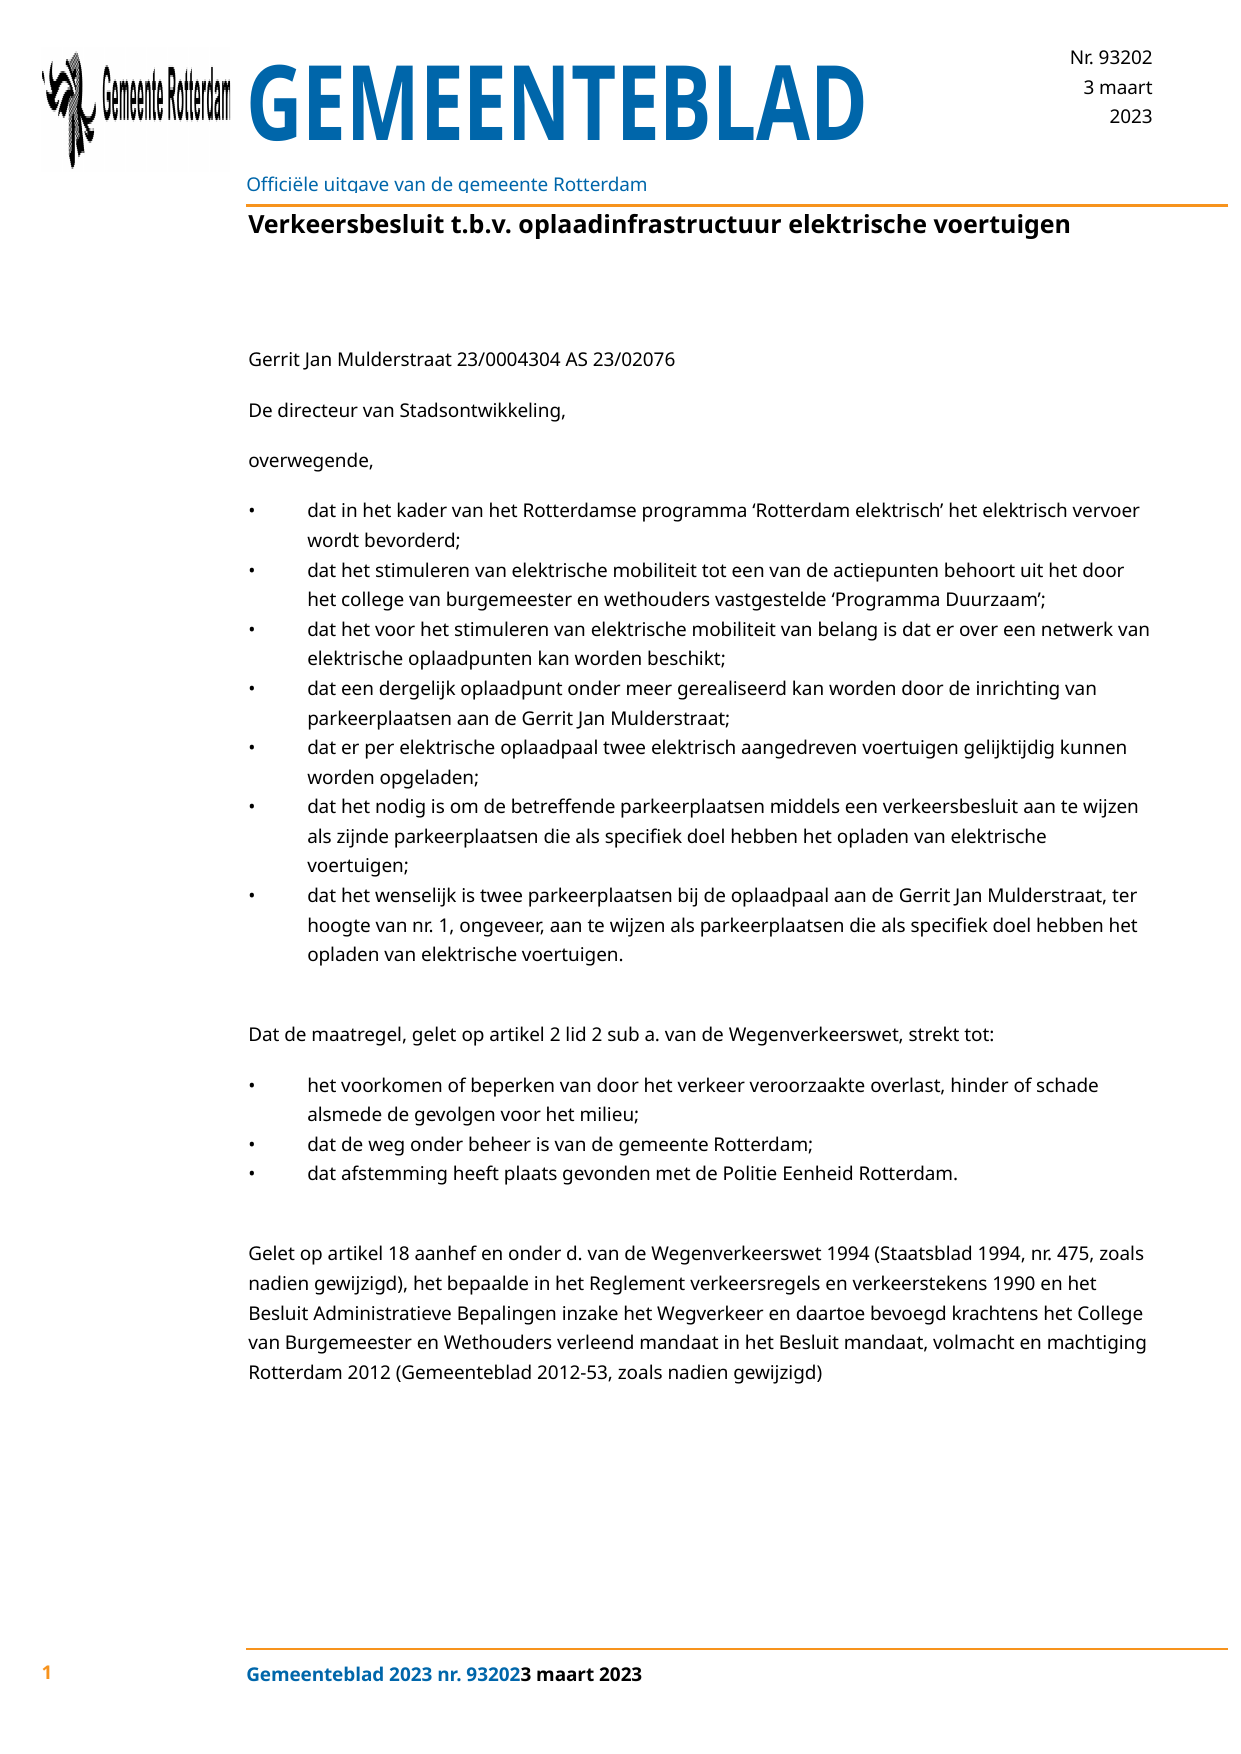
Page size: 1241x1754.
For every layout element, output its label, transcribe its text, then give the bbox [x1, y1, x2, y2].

list dat het nodig is om de betreffende parkeerplaatsen middels een verkeersbesluit aan te wijzen als zijnde parkeerplaatsen die als specifiek doel hebben het opladen van elektrische voertuigen; [248, 793, 1152, 878]
list het voorkomen of beperken van door het verkeer veroorzaakte overlast, hinder of schade alsmede de gevolgen voor het milieu; [248, 1072, 1152, 1127]
text De directeur van Stadsontwikkeling, [248, 397, 1152, 423]
list dat een dergelijk oplaadpunt onder meer gerealiseerd kan worden door de inrichting van parkeerplaatsen aan de Gerrit Jan Mulderstraat; [248, 675, 1152, 731]
list dat het stimuleren van elektrische mobiliteit tot een van de actiepunten behoort uit het door het college van burgemeester en wethouders vastgestelde ‘Programma Duurzaam’; [248, 557, 1152, 612]
picture [41, 47, 231, 172]
list dat in het kader van het Rotterdamse programma ‘Rotterdam elektrisch’ het elektrisch vervoer wordt bevorderd; [248, 498, 1152, 553]
text Dat de maatregel, gelet op artikel 2 lid 2 sub a. van de Wegenverkeerswet, strekt tot: [248, 1021, 1152, 1047]
list dat het wenselijk is twee parkeerplaatsen bij de oplaadpaal aan de Gerrit Jan Mulderstraat, ter hoogte van nr. 1, ongeveer, aan te wijzen als parkeerplaatsen die als specifiek doel hebben het opladen van elektrische voertuigen. [248, 882, 1152, 967]
list dat het voor het stimuleren van elektrische mobiliteit van belang is dat er over een netwerk van elektrische oplaadpunten kan worden beschikt; [248, 616, 1152, 671]
list dat afstemming heeft plaats gevonden met de Politie Eenheid Rotterdam. [248, 1161, 1152, 1186]
text Verkeersbesluit t.b.v. oplaadinfrastructuur elektrische voertuigen [248, 207, 1152, 241]
text Gerrit Jan Mulderstraat 23/0004304 AS 23/02076 [248, 346, 1152, 372]
list dat de weg onder beheer is van de gemeente Rotterdam; [248, 1131, 1152, 1157]
text Gelet op artikel 18 aanhef en onder d. van de Wegenverkeerswet 1994 (Staatsblad 1994, nr. 475, zoals nadien gewijzigd), het bepaalde in het Reglement verkeersregels en verkeerstekens 1990 en het Besluit Administratieve Bepalingen inzake het Wegverkeer en daartoe bevoegd krachtens het College van Burgemeester en Wethouders verleend mandaat in het Besluit mandaat, volmacht en machtiging Rotterdam 2012 (Gemeenteblad 2012-53, zoals nadien gewijzigd) [248, 1241, 1152, 1385]
text overwegende, [248, 447, 1152, 473]
list dat er per elektrische oplaadpaal twee elektrisch aangedreven voertuigen gelijktijdig kunnen worden opgeladen; [248, 734, 1152, 790]
